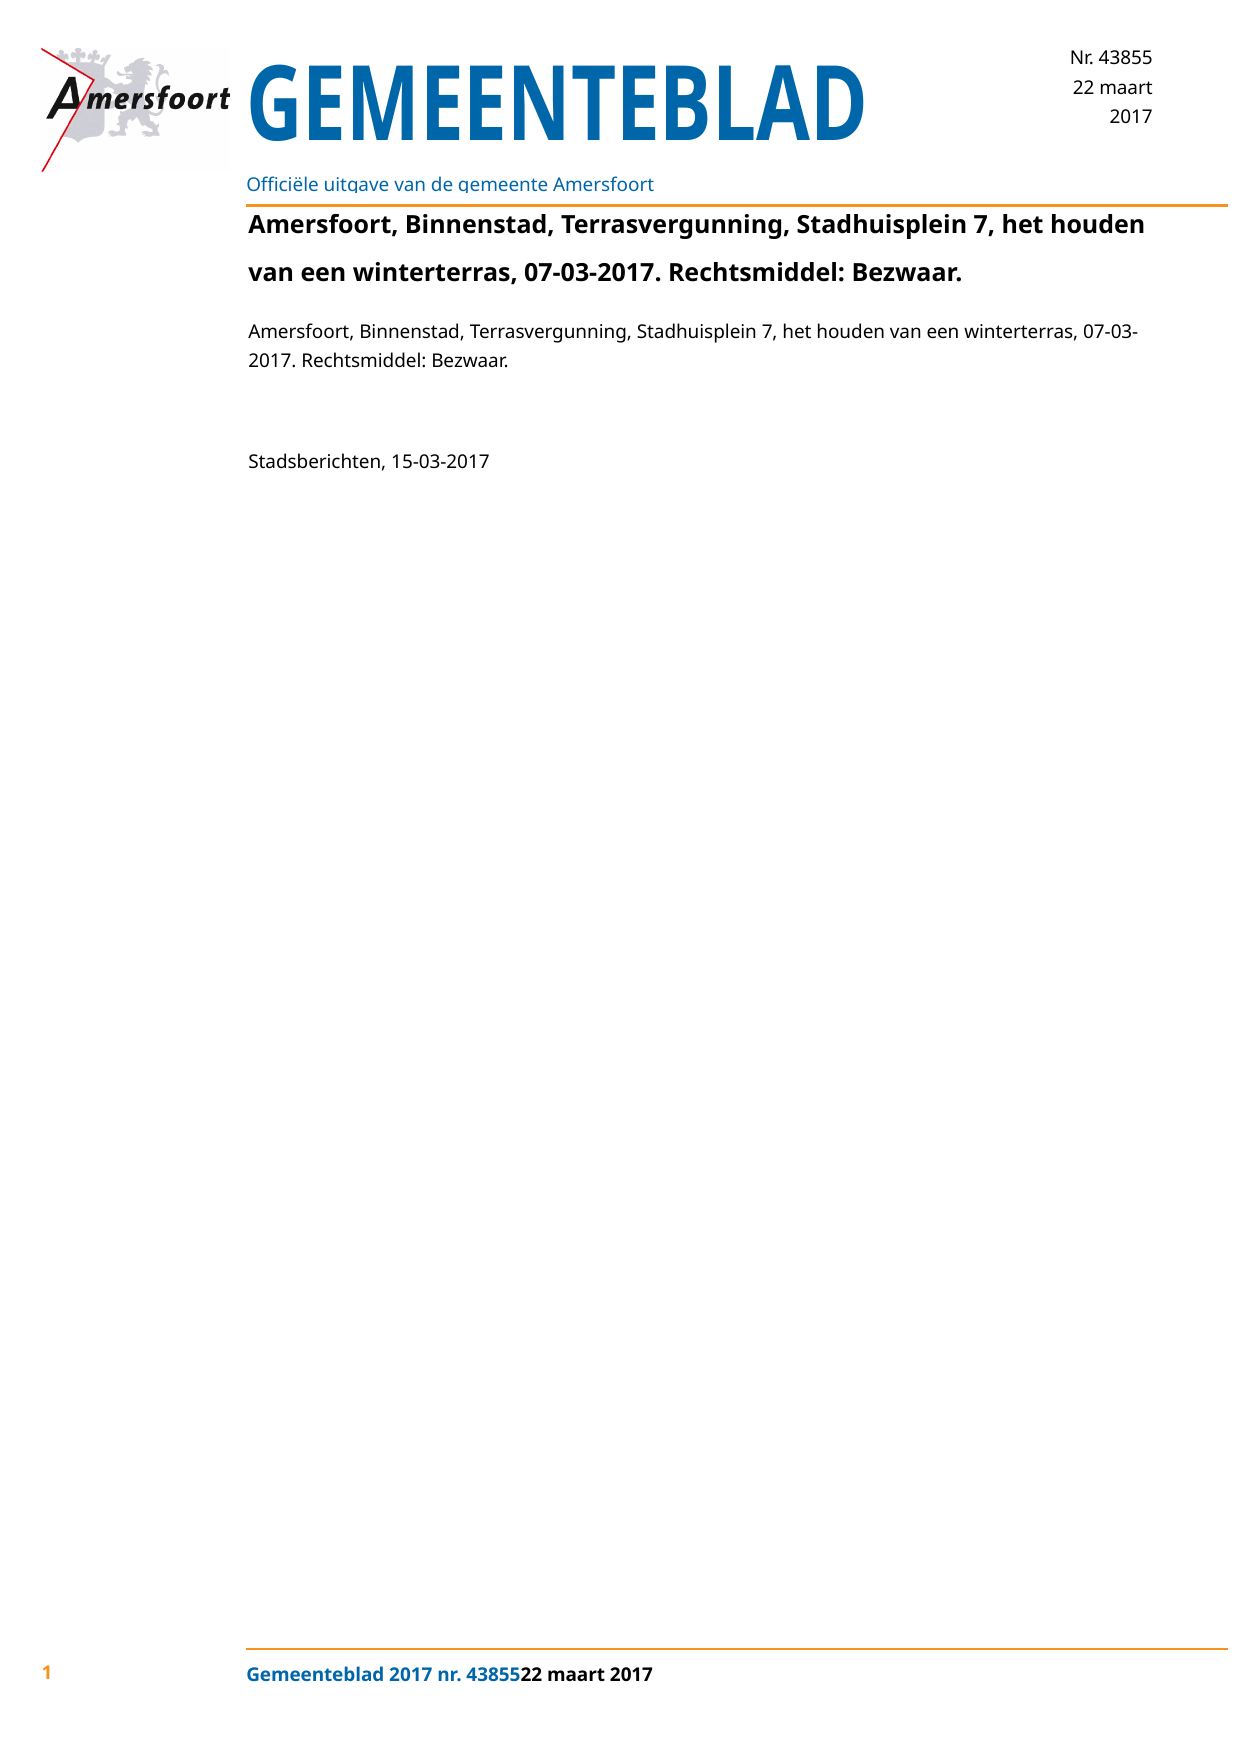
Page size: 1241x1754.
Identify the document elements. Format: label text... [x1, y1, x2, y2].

text Amersfoort, Binnenstad, Terrasvergunning, Stadhuisplein 7, het houden van een winterterras, 07-03-2017. Rechtsmiddel: Bezwaar. [248, 318, 1152, 373]
picture [41, 47, 231, 172]
text Amersfoort, Binnenstad, Terrasvergunning, Stadhuisplein 7, het houden van een winterterras, 07-03-2017. Rechtsmiddel: Bezwaar. [248, 207, 1152, 288]
text Stadsberichten, 15-03-2017 [248, 448, 1152, 474]
